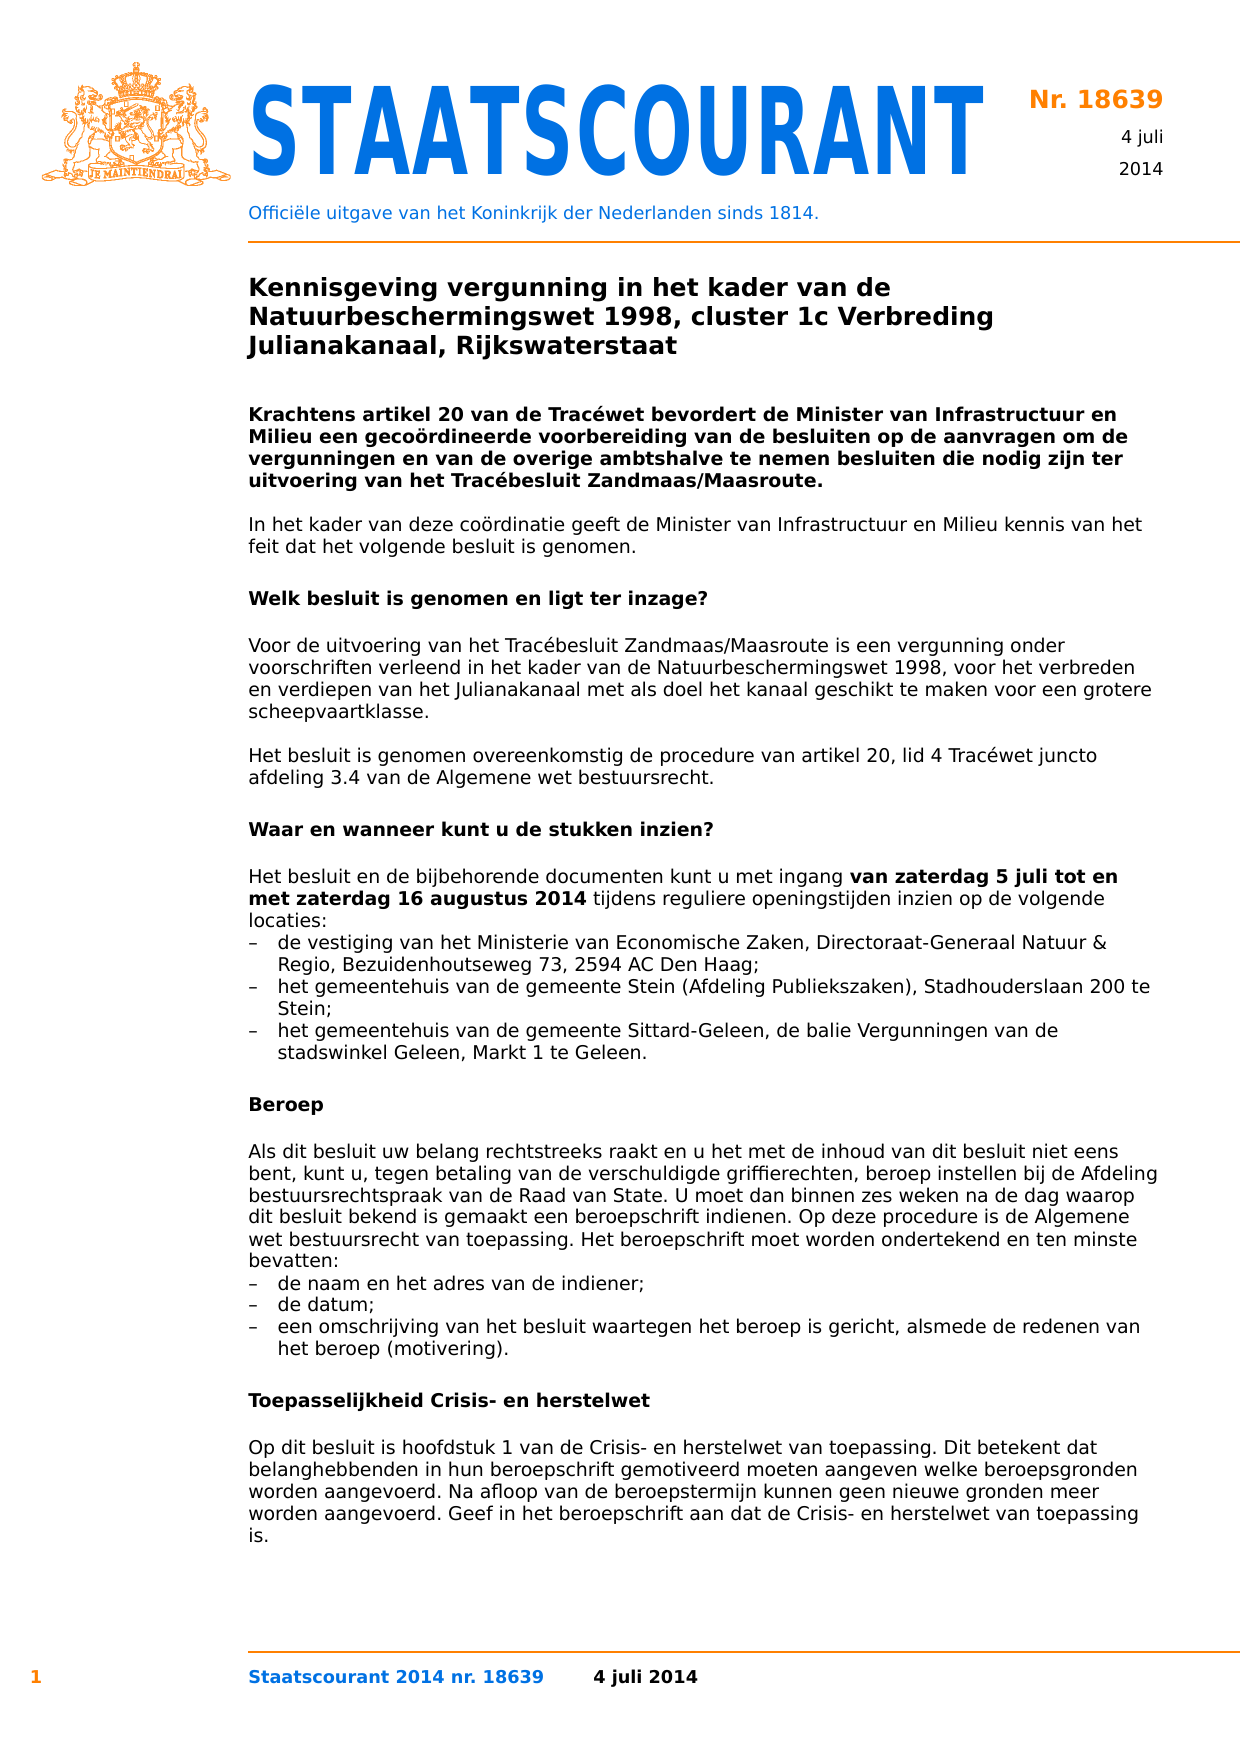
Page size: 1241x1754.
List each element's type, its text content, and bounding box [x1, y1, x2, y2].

table_header STAATSCOURANT [248, 62, 998, 203]
table_cell Officiële uitgave van het Koninkrijk der Nederlanden sinds 1814. [248, 203, 1240, 241]
text Het besluit en de bijbehorende documenten kunt u met ingang van zaterdag 5 juli tot en met zaterdag 16 augustus 2014 tijdens reguliere openingstijden inzien op de volgende locaties: [248, 866, 1163, 932]
table_header [25, 62, 248, 241]
text Voor de uitvoering van het Tracébesluit Zandmaas/Maasroute is een vergunning onder voorschriften verleend in het kader van de Natuurbeschermingswet 1998, voor het verbreden en verdiepen van het Julianakanaal met als doel het kanaal geschikt te maken voor een grotere scheepvaartklasse. [248, 635, 1163, 723]
picture [41, 62, 231, 186]
text – de vestiging van het Ministerie van Economische Zaken, Directoraat-Generaal Natuur & Regio, Bezuidenhoutseweg 73, 2594 AC Den Haag; [248, 932, 1163, 976]
text – het gemeentehuis van de gemeente Stein (Afdeling Publiekszaken), Stadhouderslaan 200 te Stein; [248, 976, 1163, 1019]
table_header Nr. 18639 [998, 62, 1240, 121]
subtitle Kennisgeving vergunning in het kader van de Natuurbeschermingswet 1998, cluster 1c Verbreding Julianakanaal, Rijkswaterstaat [248, 273, 1163, 361]
text Als dit besluit uw belang rechtstreeks raakt en u het met de inhoud van dit besluit niet eens bent, kunt u, tegen betaling van de verschuldigde griffierechten, beroep instellen bij de Afdeling bestuursrechtspraak van de Raad van State. U moet dan binnen zes weken na de dag waarop dit besluit bekend is gemaakt een beroepschrift indienen. Op deze procedure is de Algemene wet bestuursrecht van toepassing. Het beroepschrift moet worden ondertekend en ten minste bevatten: [248, 1141, 1163, 1272]
text – een omschrijving van het besluit waartegen het beroep is gericht, alsmede de redenen van het beroep (motivering). [248, 1316, 1163, 1360]
text Op dit besluit is hoofdstuk 1 van de Crisis- en herstelwet van toepassing. Dit betekent dat belanghebbenden in hun beroepschrift gemotiveerd moeten aangeven welke beroepsgronden worden aangevoerd. Na afloop van de beroepstermijn kunnen geen nieuwe gronden meer worden aangevoerd. Geef in het beroepschrift aan dat de Crisis- en herstelwet van toepassing is. [248, 1437, 1163, 1547]
text Krachtens artikel 20 van de Tracéwet bevordert de Minister van Infrastructuur en Milieu een gecoördineerde voorbereiding van de besluiten op de aanvragen om de vergunningen en van de overige ambtshalve te nemen besluiten die nodig zijn ter uitvoering van het Tracébesluit Zandmaas/Maasroute. [248, 404, 1163, 492]
subtitle Waar en wanneer kunt u de stukken inzien? [248, 819, 1163, 841]
text – de datum; [248, 1294, 1163, 1316]
table_cell 4 juli [998, 121, 1240, 153]
text Het besluit is genomen overeenkomstig de procedure van artikel 20, lid 4 Tracéwet juncto afdeling 3.4 van de Algemene wet bestuursrecht. [248, 745, 1163, 789]
text – het gemeentehuis van de gemeente Sittard-Geleen, de balie Vergunningen van de stadswinkel Geleen, Markt 1 te Geleen. [248, 1019, 1163, 1063]
subtitle Beroep [248, 1093, 1163, 1116]
table_cell 2014 [998, 153, 1240, 203]
subtitle Toepasselijkheid Crisis- en herstelwet [248, 1390, 1163, 1412]
subtitle Welk besluit is genomen en ligt ter inzage? [248, 588, 1163, 610]
text In het kader van deze coördinatie geeft de Minister van Infrastructuur en Milieu kennis van het feit dat het volgende besluit is genomen. [248, 514, 1163, 558]
text – de naam en het adres van de indiener; [248, 1272, 1163, 1294]
